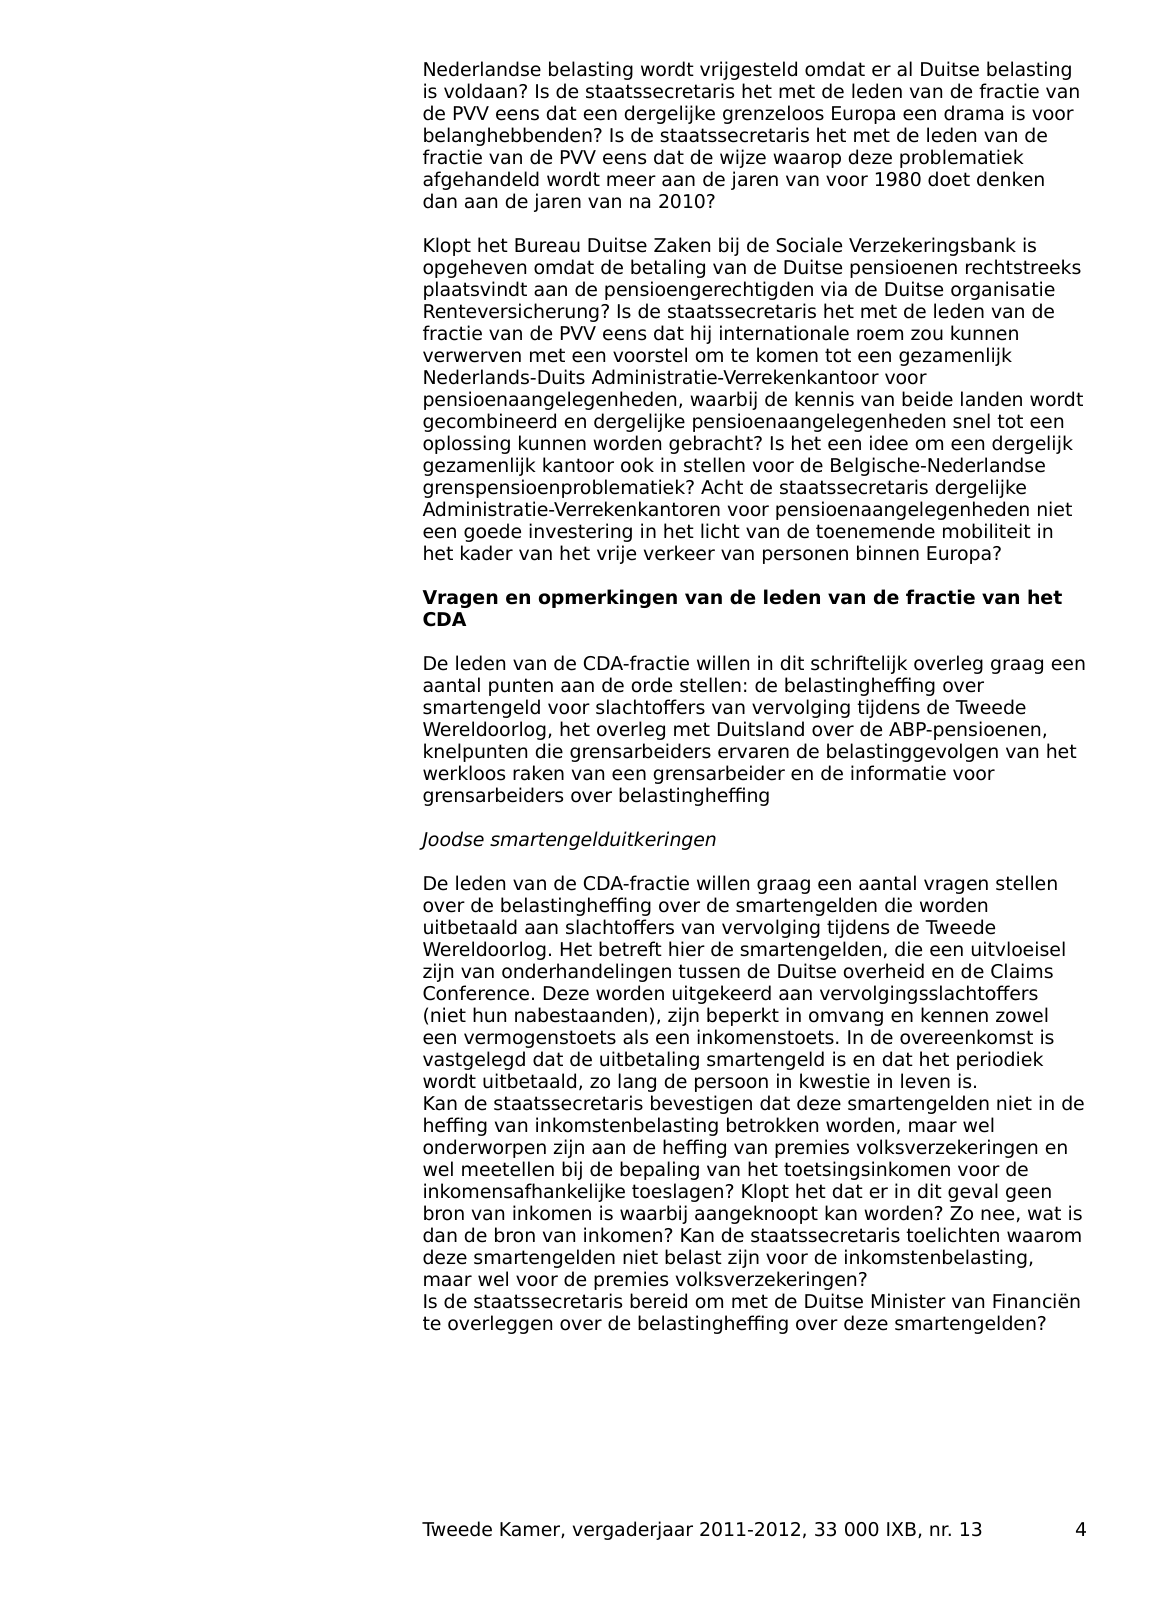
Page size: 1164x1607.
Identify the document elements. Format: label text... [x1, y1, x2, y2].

text De leden van de CDA-fractie willen graag een aantal vragen stellen over de belastingheffing over de smartengelden die worden uitbetaald aan slachtoffers van vervolging tijdens de Tweede Wereldoorlog. Het betreft hier de smartengelden, die een uitvloeisel zijn van onderhandelingen tussen de Duitse overheid en de Claims Conference. Deze worden uitgekeerd aan vervolgingsslachtoffers (niet hun nabestaanden), zijn beperkt in omvang en kennen zowel een vermogenstoets als een inkomenstoets. In de overeenkomst is vastgelegd dat de uitbetaling smartengeld is en dat het periodiek wordt uitbetaald, zo lang de persoon in kwestie in leven is. [422, 873, 1087, 1093]
text Is de staatssecretaris bereid om met de Duitse Minister van Financiën te overleggen over de belastingheffing over deze smartengelden? [422, 1291, 1087, 1335]
subtitle Vragen en opmerkingen van de leden van de fractie van het CDA [422, 587, 1087, 631]
text Nederlandse belasting wordt vrijgesteld omdat er al Duitse belasting is voldaan? Is de staatssecretaris het met de leden van de fractie van de PVV eens dat een dergelijke grenzeloos Europa een drama is voor belanghebbenden? Is de staatssecretaris het met de leden van de fractie van de PVV eens dat de wijze waarop deze problematiek afgehandeld wordt meer aan de jaren van voor 1980 doet denken dan aan de jaren van na 2010? [422, 59, 1087, 213]
subtitle Joodse smartengelduitkeringen [422, 829, 1087, 851]
text Kan de staatssecretaris bevestigen dat deze smartengelden niet in de heffing van inkomstenbelasting betrokken worden, maar wel onderworpen zijn aan de heffing van premies volksverzekeringen en wel meetellen bij de bepaling van het toetsingsinkomen voor de inkomensafhankelijke toeslagen? Klopt het dat er in dit geval geen bron van inkomen is waarbij aangeknoopt kan worden? Zo nee, wat is dan de bron van inkomen? Kan de staatssecretaris toelichten waarom deze smartengelden niet belast zijn voor de inkomstenbelasting, maar wel voor de premies volksverzekeringen? [422, 1093, 1087, 1291]
text De leden van de CDA-fractie willen in dit schriftelijk overleg graag een aantal punten aan de orde stellen: de belastingheffing over smartengeld voor slachtoffers van vervolging tijdens de Tweede Wereldoorlog, het overleg met Duitsland over de ABP-pensioenen, knelpunten die grensarbeiders ervaren de belastinggevolgen van het werkloos raken van een grensarbeider en de informatie voor grensarbeiders over belastingheffing [422, 653, 1087, 807]
text Klopt het Bureau Duitse Zaken bij de Sociale Verzekeringsbank is opgeheven omdat de betaling van de Duitse pensioenen rechtstreeks plaatsvindt aan de pensioengerechtigden via de Duitse organisatie Renteversicherung? Is de staatssecretaris het met de leden van de fractie van de PVV eens dat hij internationale roem zou kunnen verwerven met een voorstel om te komen tot een gezamenlijk Nederlands-Duits Administratie-Verrekenkantoor voor pensioenaangelegenheden, waarbij de kennis van beide landen wordt gecombineerd en dergelijke pensioenaangelegenheden snel tot een oplossing kunnen worden gebracht? Is het een idee om een dergelijk gezamenlijk kantoor ook in stellen voor de Belgische-Nederlandse grenspensioenproblematiek? Acht de staatssecretaris dergelijke Administratie-Verrekenkantoren voor pensioenaangelegenheden niet een goede investering in het licht van de toenemende mobiliteit in het kader van het vrije verkeer van personen binnen Europa? [422, 235, 1087, 565]
